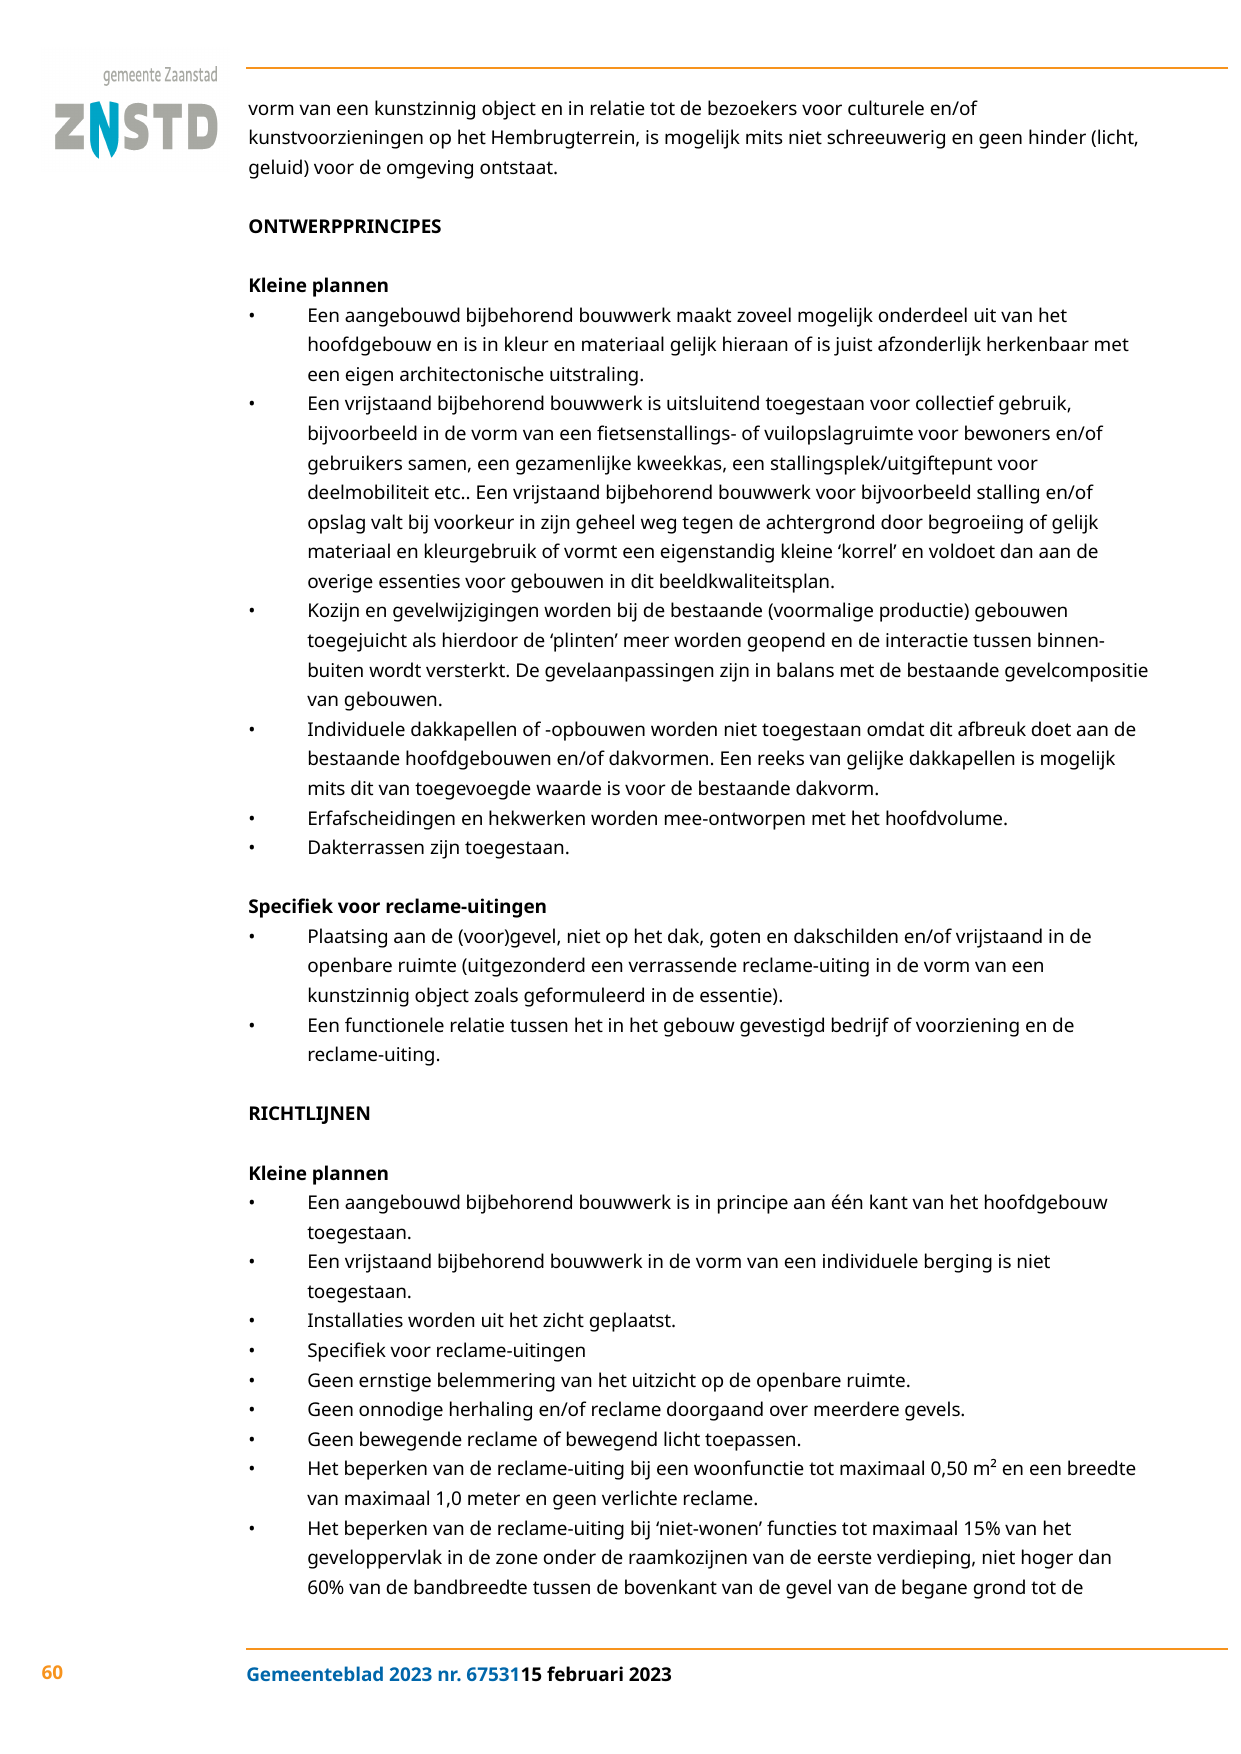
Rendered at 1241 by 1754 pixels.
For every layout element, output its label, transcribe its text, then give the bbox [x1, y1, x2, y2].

list Erfafscheidingen en hekwerken worden mee-ontworpen met het hoofdvolume. [248, 805, 1152, 831]
list Installaties worden uit het zicht geplaatst. [248, 1308, 1152, 1333]
list Kozijn en gevelwijzigingen worden bij de bestaande (voormalige productie) gebouwen toegejuicht als hierdoor de ‘plinten’ meer worden geopend en de interactie tussen binnen-buiten wordt versterkt. De gevelaanpassingen zijn in balans met de bestaande gevelcompositie van gebouwen. [248, 598, 1152, 712]
list Het beperken van de reclame-uiting bij ‘niet-wonen’ functies tot maximaal 15% van het geveloppervlak in de zone onder de raamkozijnen van de eerste verdieping, niet hoger dan 60% van de bandbreedte tussen de bovenkant van de gevel van de begane grond tot de [248, 1515, 1152, 1600]
text RICHTLIJNEN [248, 1101, 1152, 1126]
list Geen onnodige herhaling en/of reclame doorgaand over meerdere gevels. [248, 1396, 1152, 1422]
list Een functionele relatie tussen het in het gebouw gevestigd bedrijf of voorziening en de reclame-uiting. [248, 1012, 1152, 1067]
list Geen ernstige belemmering van het uitzicht op de openbare ruimte. [248, 1367, 1152, 1393]
text Kleine plannen [248, 272, 1152, 298]
text Specifiek voor reclame-uitingen [248, 893, 1152, 919]
list Geen bewegende reclame of bewegend licht toepassen. [248, 1426, 1152, 1452]
list Plaatsing aan de (voor)gevel, niet op het dak, goten en dakschilden en/of vrijstaand in de openbare ruimte (uitgezonderd een verrassende reclame-uiting in de vorm van een kunstzinnig object zoals geformuleerd in de essentie). [248, 923, 1152, 1008]
list Dakterrassen zijn toegestaan. [248, 834, 1152, 860]
list Een aangebouwd bijbehorend bouwwerk is in principe aan één kant van het hoofdgebouw toegestaan. [248, 1189, 1152, 1245]
picture [41, 47, 231, 172]
text vorm van een kunstzinnig object en in relatie tot de bezoekers voor culturele en/of kunstvoorzieningen op het Hembrugterrein, is mogelijk mits niet schreeuwerig en geen hinder (licht, geluid) voor de omgeving ontstaat. [248, 95, 1152, 180]
text Kleine plannen [248, 1160, 1152, 1186]
text ONTWERPPRINCIPES [248, 213, 1152, 239]
list Een aangebouwd bijbehorend bouwwerk maakt zoveel mogelijk onderdeel uit van het hoofdgebouw en is in kleur en materiaal gelijk hieraan of is juist afzonderlijk herkenbaar met een eigen architectonische uitstraling. [248, 302, 1152, 387]
list Een vrijstaand bijbehorend bouwwerk in de vorm van een individuele berging is niet toegestaan. [248, 1248, 1152, 1304]
list Individuele dakkapellen of -opbouwen worden niet toegestaan omdat dit afbreuk doet aan de bestaande hoofdgebouwen en/of dakvormen. Een reeks van gelijke dakkapellen is mogelijk mits dit van toegevoegde waarde is voor de bestaande dakvorm. [248, 716, 1152, 801]
list Een vrijstaand bijbehorend bouwwerk is uitsluitend toegestaan voor collectief gebruik, bijvoorbeeld in de vorm van een fietsenstallings- of vuilopslagruimte voor bewoners en/of gebruikers samen, een gezamenlijke kweekkas, een stallingsplek/uitgiftepunt voor deelmobiliteit etc.. Een vrijstaand bijbehorend bouwwerk voor bijvoorbeeld stalling en/of opslag valt bij voorkeur in zijn geheel weg tegen de achtergrond door begroeiing of gelijk materiaal en kleurgebruik of vormt een eigenstandig kleine ‘korrel’ en voldoet dan aan de overige essenties voor gebouwen in dit beeldkwaliteitsplan. [248, 391, 1152, 594]
list Het beperken van de reclame-uiting bij een woonfunctie tot maximaal 0,50 m² en een breedte van maximaal 1,0 meter en geen verlichte reclame. [248, 1456, 1152, 1511]
list Specifiek voor reclame-uitingen [248, 1337, 1152, 1363]
